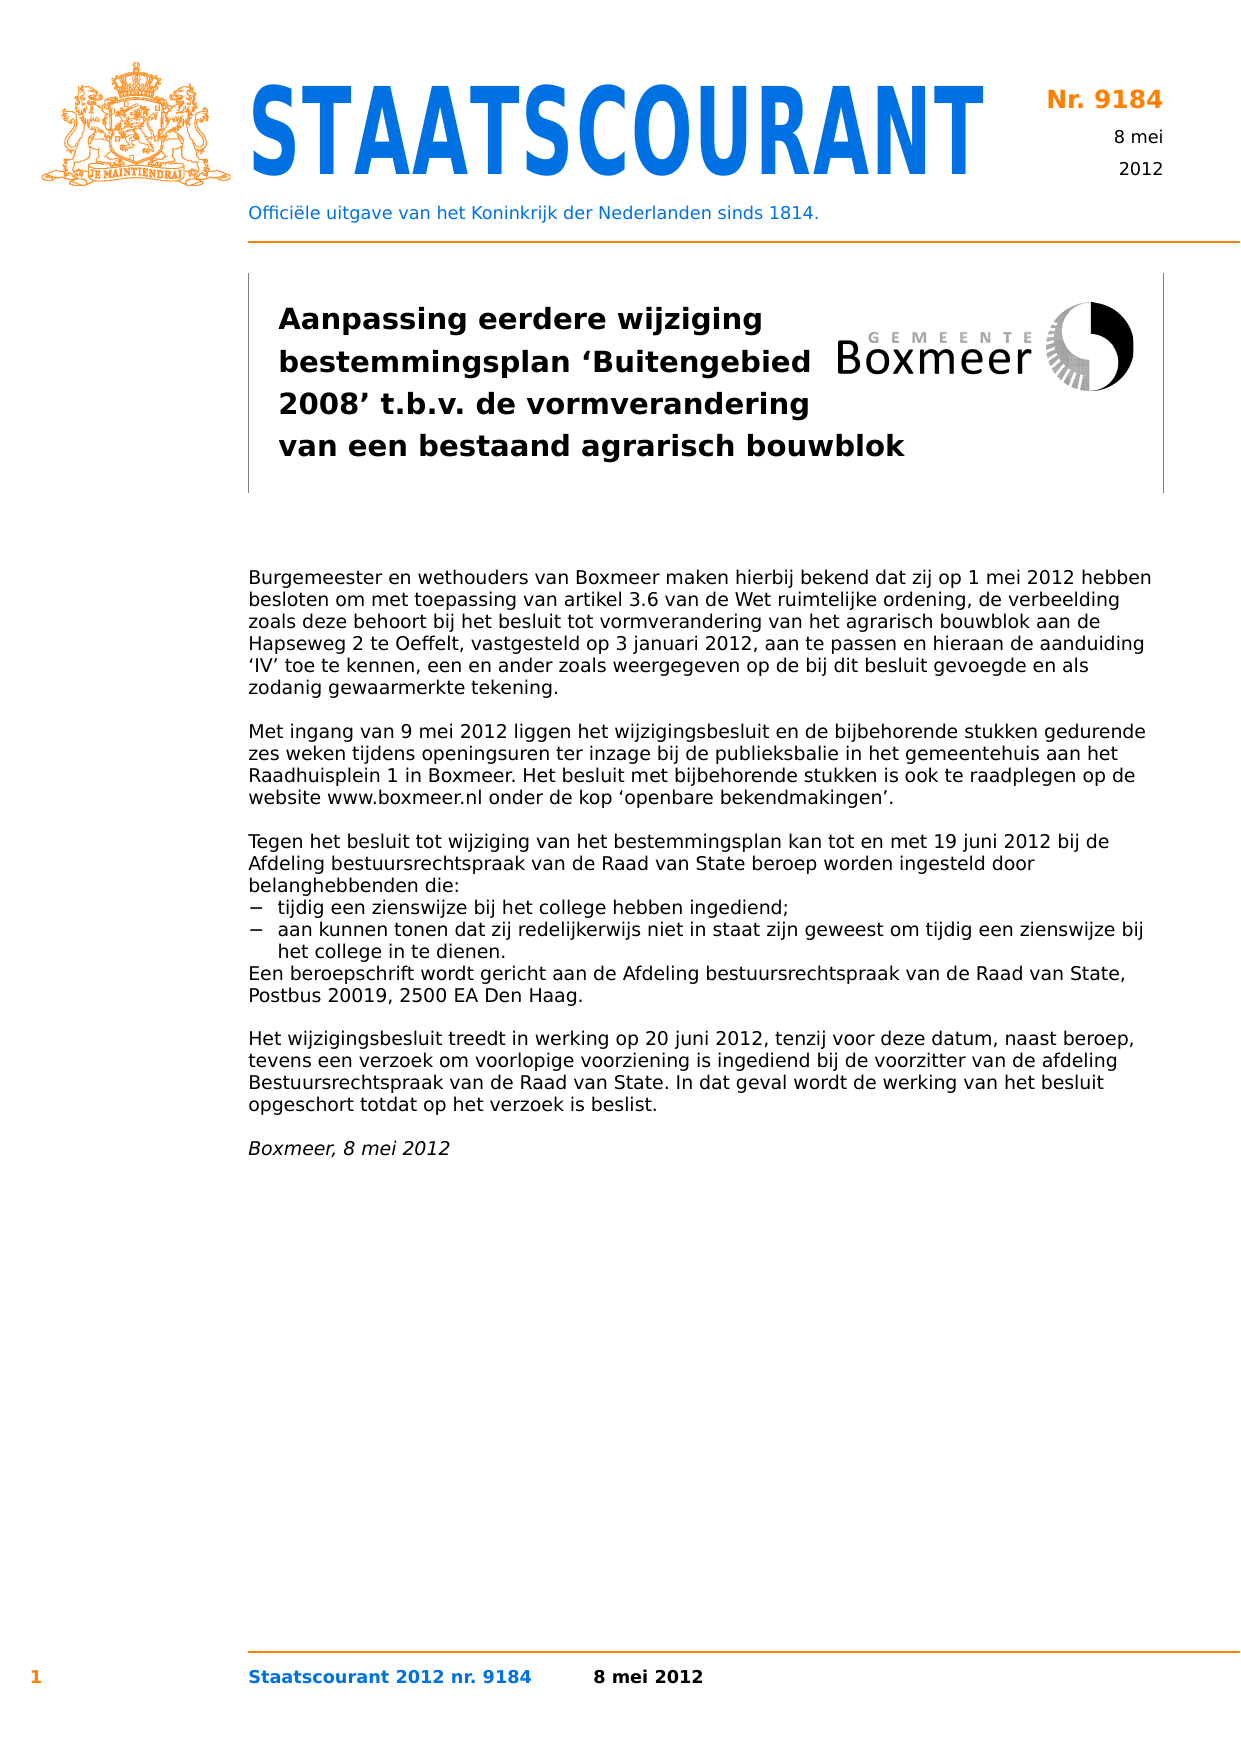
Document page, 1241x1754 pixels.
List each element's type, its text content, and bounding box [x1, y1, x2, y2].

table_header Nr. 9184 [998, 62, 1240, 121]
table_header [25, 62, 248, 241]
table_header STAATSCOURANT [248, 62, 998, 203]
table_cell 2012 [998, 153, 1240, 203]
picture [41, 62, 231, 186]
subtitle Aanpassing eerdere wijziging bestemmingsplan ‘Buitengebied 2008’ t.b.v. de vormverandering van een bestaand agrarisch bouwblok [249, 273, 1163, 493]
text − tijdig een zienswijze bij het college hebben ingediend; [248, 897, 1163, 918]
picture [838, 302, 1134, 391]
text Burgemeester en wethouders van Boxmeer maken hierbij bekend dat zij op 1 mei 2012 hebben besloten om met toepassing van artikel 3.6 van de Wet ruimtelijke ordening, de verbeelding zoals deze behoort bij het besluit tot vormverandering van het agrarisch bouwblok aan de Hapseweg 2 te Oeffelt, vastgesteld op 3 januari 2012, aan te passen en hieraan de aanduiding ‘IV’ toe te kennen, een en ander zoals weergegeven op de bij dit besluit gevoegde en als zodanig gewaarmerkte tekening. [248, 567, 1163, 699]
text Boxmeer, 8 mei 2012 [248, 1138, 1163, 1160]
text Het wijzigingsbesluit treedt in werking op 20 juni 2012, tenzij voor deze datum, naast beroep, tevens een verzoek om voorlopige voorziening is ingediend bij de voorzitter van de afdeling Bestuursrechtspraak van de Raad van State. In dat geval wordt de werking van het besluit opgeschort totdat op het verzoek is beslist. [248, 1028, 1163, 1116]
text Tegen het besluit tot wijziging van het bestemmingsplan kan tot en met 19 juni 2012 bij de Afdeling bestuursrechtspraak van de Raad van State beroep worden ingesteld door belanghebbenden die: [248, 831, 1163, 897]
table_cell 8 mei [998, 121, 1240, 153]
text Met ingang van 9 mei 2012 liggen het wijzigingsbesluit en de bijbehorende stukken gedurende zes weken tijdens openingsuren ter inzage bij de publieksbalie in het gemeentehuis aan het Raadhuisplein 1 in Boxmeer. Het besluit met bijbehorende stukken is ook te raadplegen op de website www.boxmeer.nl onder de kop ‘openbare bekendmakingen’. [248, 721, 1163, 809]
text − aan kunnen tonen dat zij redelijkerwijs niet in staat zijn geweest om tijdig een zienswijze bij het college in te dienen. [248, 918, 1163, 962]
table_cell Officiële uitgave van het Koninkrijk der Nederlanden sinds 1814. [248, 203, 1240, 241]
text Een beroepschrift wordt gericht aan de Afdeling bestuursrechtspraak van de Raad van State, Postbus 20019, 2500 EA Den Haag. [248, 962, 1163, 1006]
